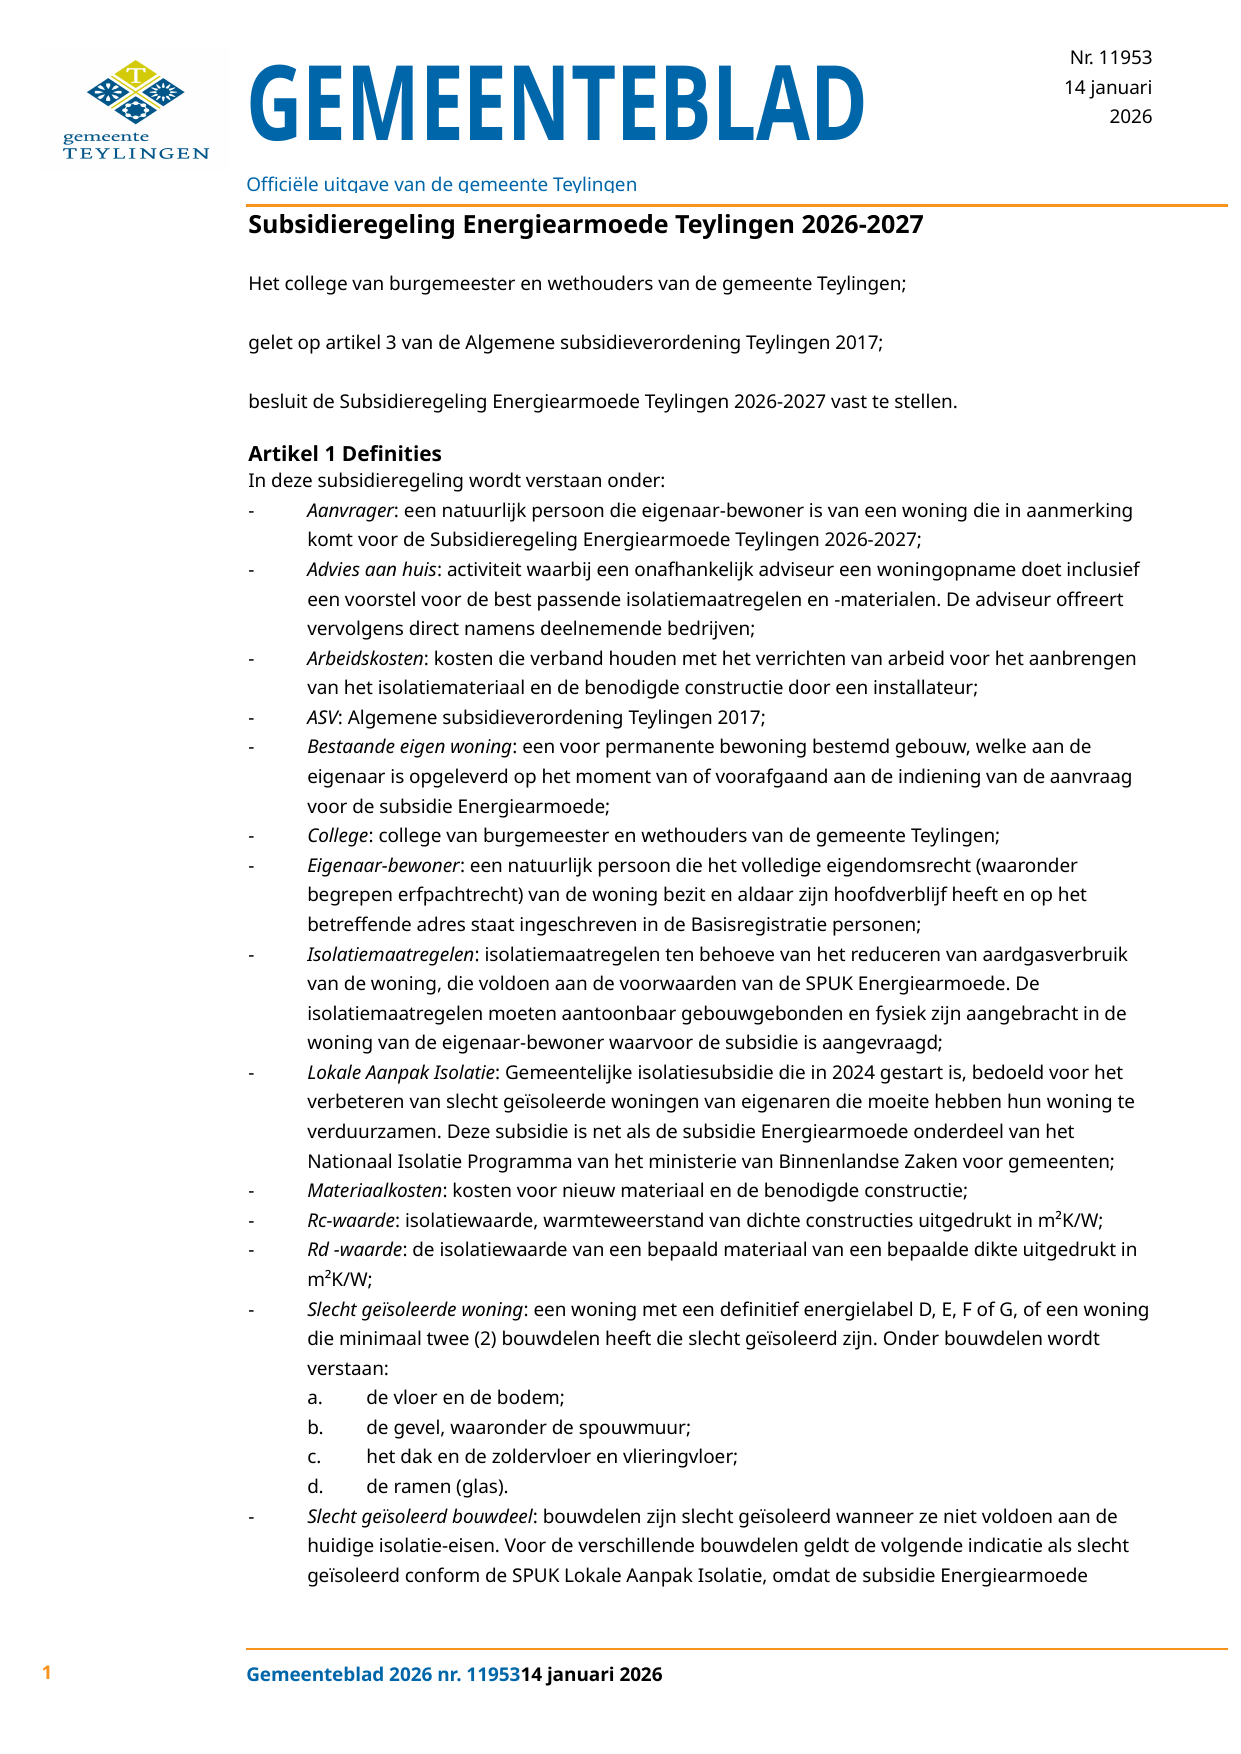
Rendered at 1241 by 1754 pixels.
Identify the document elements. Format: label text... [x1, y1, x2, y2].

text Artikel 1 Definities [248, 439, 1152, 467]
list College: college van burgemeester en wethouders van de gemeente Teylingen; [248, 822, 1152, 848]
text Het college van burgemeester en wethouders van de gemeente Teylingen; [248, 270, 1152, 296]
list Lokale Aanpak Isolatie: Gemeentelijke isolatiesubsidie die in 2024 gestart is, bedoeld voor het verbeteren van slecht geïsoleerde woningen van eigenaren die moeite hebben hun woning te verduurzamen. Deze subsidie is net als de subsidie Energiearmoede onderdeel van het Nationaal Isolatie Programma van het ministerie van Binnenlandse Zaken voor gemeenten; [248, 1059, 1152, 1174]
text In deze subsidieregeling wordt verstaan onder: [248, 467, 1152, 493]
list de vloer en de bodem; [307, 1384, 1152, 1410]
list Isolatiemaatregelen: isolatiemaatregelen ten behoeve van het reduceren van aardgasverbruik van de woning, die voldoen aan de voorwaarden van de SPUK Energiearmoede. De isolatiemaatregelen moeten aantoonbaar gebouwgebonden en fysiek zijn aangebracht in de woning van de eigenaar-bewoner waarvoor de subsidie is aangevraagd; [248, 941, 1152, 1055]
text Subsidieregeling Energiearmoede Teylingen 2026-2027 [248, 207, 1152, 241]
list Rd -waarde: de isolatiewaarde van een bepaald materiaal van een bepaalde dikte uitgedrukt in m²K/W; [248, 1237, 1152, 1292]
list het dak en de zoldervloer en vlieringvloer; [307, 1444, 1152, 1469]
list ASV: Algemene subsidieverordening Teylingen 2017; [248, 704, 1152, 730]
picture [41, 47, 231, 172]
list Rc-waarde: isolatiewaarde, warmteweerstand van dichte constructies uitgedrukt in m²K/W; [248, 1207, 1152, 1233]
list Advies aan huis: activiteit waarbij een onafhankelijk adviseur een woningopname doet inclusief een voorstel voor de best passende isolatiemaatregelen en -materialen. De adviseur offreert vervolgens direct namens deelnemende bedrijven; [248, 556, 1152, 641]
text besluit de Subsidieregeling Energiearmoede Teylingen 2026-2027 vast te stellen. [248, 389, 1152, 414]
list Eigenaar-bewoner: een natuurlijk persoon die het volledige eigendomsrecht (waaronder begrepen erfpachtrecht) van de woning bezit en aldaar zijn hoofdverblijf heeft en op het betreffende adres staat ingeschreven in de Basisregistratie personen; [248, 852, 1152, 937]
list Materiaalkosten: kosten voor nieuw materiaal en de benodigde constructie; [248, 1177, 1152, 1203]
list de gevel, waaronder de spouwmuur; [307, 1414, 1152, 1440]
list Aanvrager: een natuurlijk persoon die eigenaar-bewoner is van een woning die in aanmerking komt voor de Subsidieregeling Energiearmoede Teylingen 2026-2027; [248, 497, 1152, 552]
text gelet op artikel 3 van de Algemene subsidieverordening Teylingen 2017; [248, 329, 1152, 355]
list Bestaande eigen woning: een voor permanente bewoning bestemd gebouw, welke aan de eigenaar is opgeleverd op het moment van of voorafgaand aan de indiening van de aanvraag voor de subsidie Energiearmoede; [248, 734, 1152, 819]
list Arbeidskosten: kosten die verband houden met het verrichten van arbeid voor het aanbrengen van het isolatiemateriaal en de benodigde constructie door een installateur; [248, 645, 1152, 700]
list de ramen (glas). [307, 1473, 1152, 1499]
list Slecht geïsoleerd bouwdeel: bouwdelen zijn slecht geïsoleerd wanneer ze niet voldoen aan de huidige isolatie-eisen. Voor de verschillende bouwdelen geldt de volgende indicatie als slecht geïsoleerd conform de SPUK Lokale Aanpak Isolatie, omdat de subsidie Energiearmoede [248, 1503, 1152, 1588]
list Slecht geïsoleerde woning: een woning met een definitief energielabel D, E, F of G, of een woning die minimaal twee (2) bouwdelen heeft die slecht geïsoleerd zijn. Onder bouwdelen wordt verstaan: [248, 1296, 1152, 1381]
